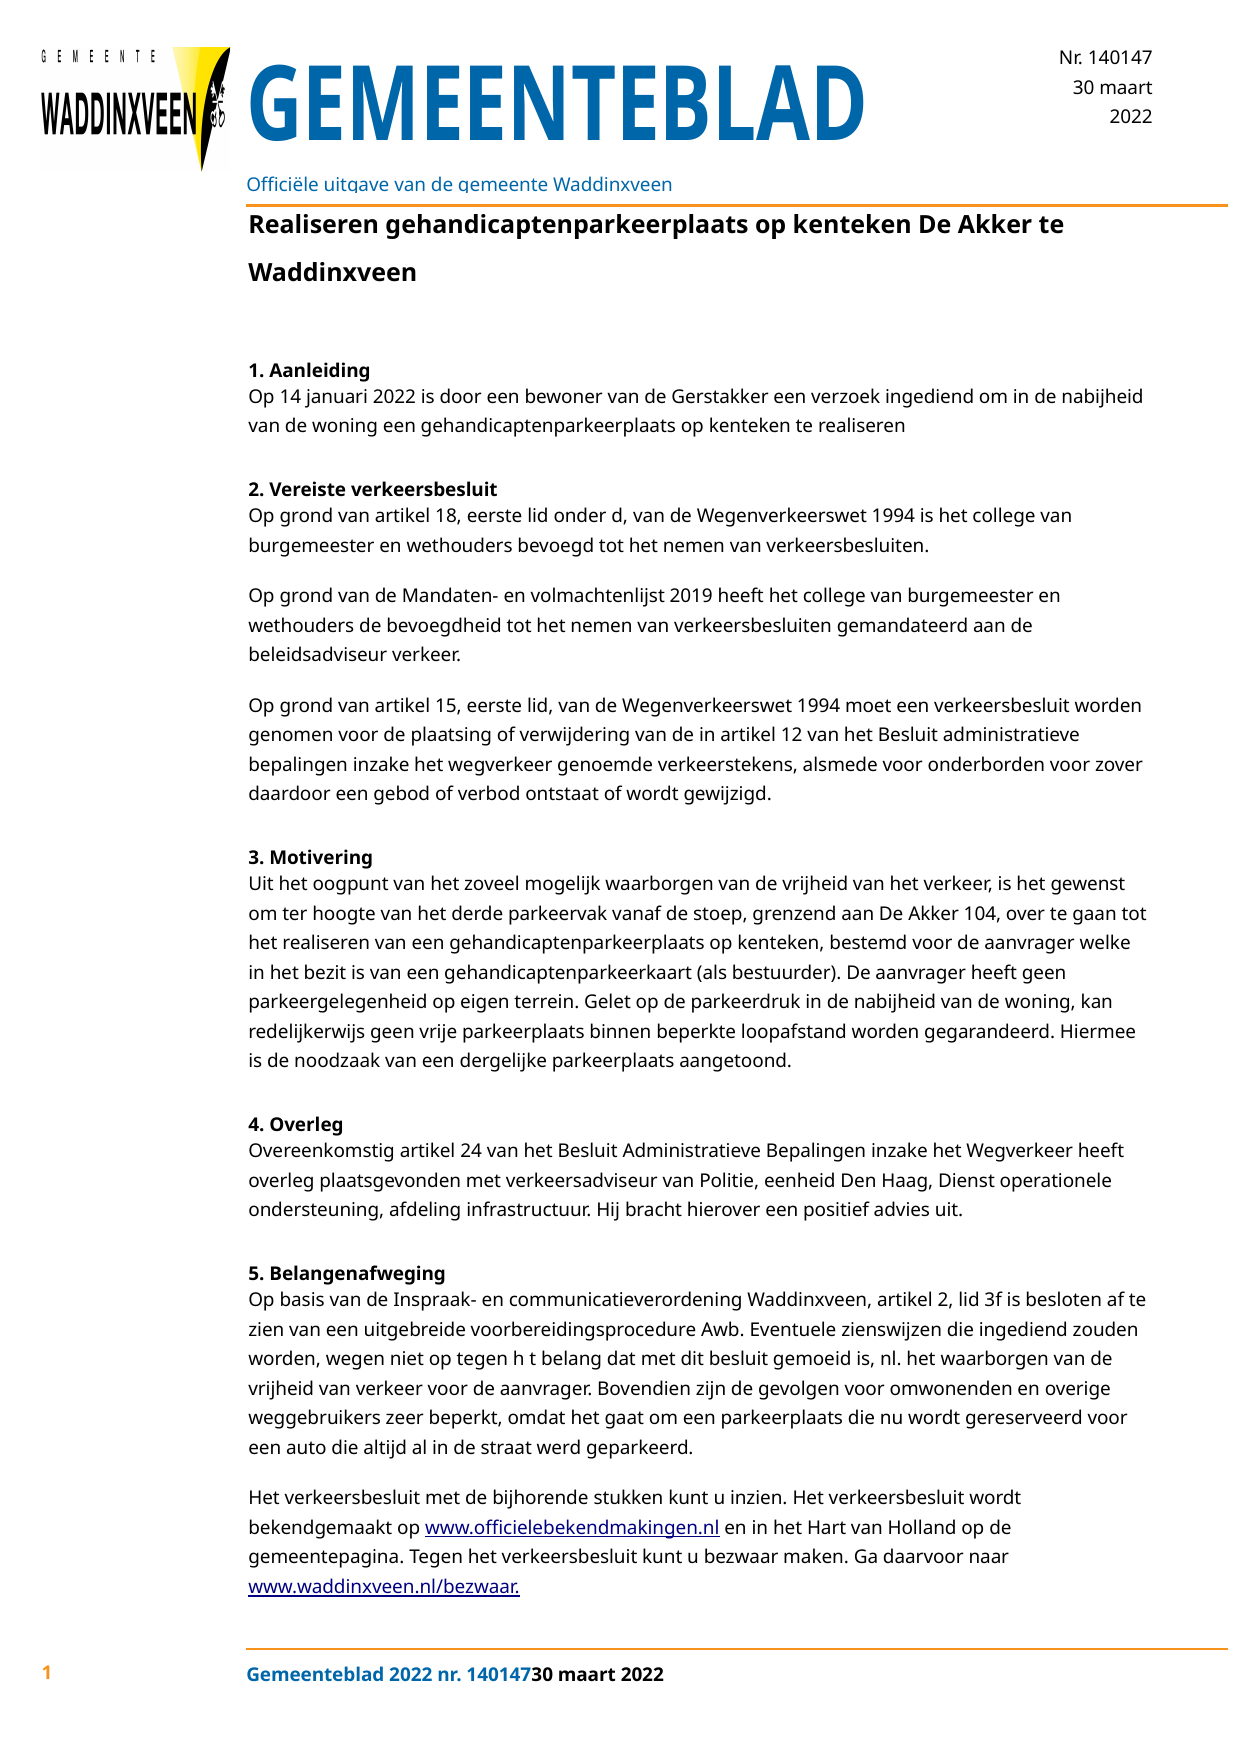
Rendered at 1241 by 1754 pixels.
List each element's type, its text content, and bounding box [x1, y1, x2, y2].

text Het verkeersbesluit met de bijhorende stukken kunt u inzien. Het verkeersbesluit wordt bekendgemaakt op www.officielebekendmakingen.nl en in het Hart van Holland op de gemeentepagina. Tegen het verkeersbesluit kunt u bezwaar maken. Ga daarvoor naar www.waddinxveen.nl/bezwaar. [248, 1484, 1152, 1599]
text 1. Aanleiding [248, 357, 1152, 383]
text 4. Overleg [248, 1112, 1152, 1137]
text Overeenkomstig artikel 24 van het Besluit Administratieve Bepalingen inzake het Wegverkeer heeft overleg plaatsgevonden met verkeersadviseur van Politie, eenheid Den Haag, Dienst operationele ondersteuning, afdeling infrastructuur. Hij bracht hierover een positief advies uit. [248, 1137, 1152, 1222]
text 2. Vereiste verkeersbesluit [248, 476, 1152, 502]
text Op grond van de Mandaten- en volmachtenlijst 2019 heeft het college van burgemeester en wethouders de bevoegdheid tot het nemen van verkeersbesluiten gemandateerd aan de beleidsadviseur verkeer. [248, 582, 1152, 667]
text Op grond van artikel 18, eerste lid onder d, van de Wegenverkeerswet 1994 is het college van burgemeester en wethouders bevoegd tot het nemen van verkeersbesluiten. [248, 502, 1152, 557]
picture [41, 47, 231, 172]
text Op 14 januari 2022 is door een bewoner van de Gerstakker een verzoek ingediend om in de nabijheid van de woning een gehandicaptenparkeerplaats op kenteken te realiseren [248, 383, 1152, 438]
text Op grond van artikel 15, eerste lid, van de Wegenverkeerswet 1994 moet een verkeersbesluit worden genomen voor de plaatsing of verwijdering van de in artikel 12 van het Besluit administratieve bepalingen inzake het wegverkeer genoemde verkeerstekens, alsmede voor onderborden voor zover daardoor een gebod of verbod ontstaat of wordt gewijzigd. [248, 692, 1152, 806]
text Realiseren gehandicaptenparkeerplaats op kenteken De Akker te Waddinxveen [248, 207, 1152, 288]
text 5. Belangenafweging [248, 1261, 1152, 1286]
text 3. Motivering [248, 844, 1152, 870]
text Uit het oogpunt van het zoveel mogelijk waarborgen van de vrijheid van het verkeer, is het gewenst om ter hoogte van het derde parkeervak vanaf de stoep, grenzend aan De Akker 104, over te gaan tot het realiseren van een gehandicaptenparkeerplaats op kenteken, bestemd voor de aanvrager welke in het bezit is van een gehandicaptenparkeerkaart (als bestuurder). De aanvrager heeft geen parkeergelegenheid op eigen terrein. Gelet op de parkeerdruk in de nabijheid van de woning, kan redelijkerwijs geen vrije parkeerplaats binnen beperkte loopafstand worden gegarandeerd. Hiermee is de noodzaak van een dergelijke parkeerplaats aangetoond. [248, 870, 1152, 1073]
text Op basis van de Inspraak- en communicatieverordening Waddinxveen, artikel 2, lid 3f is besloten af te zien van een uitgebreide voorbereidingsprocedure Awb. Eventuele zienswijzen die ingediend zouden worden, wegen niet op tegen h t belang dat met dit besluit gemoeid is, nl. het waarborgen van de vrijheid van verkeer voor de aanvrager. Bovendien zijn de gevolgen voor omwonenden en overige weggebruikers zeer beperkt, omdat het gaat om een parkeerplaats die nu wordt gereserveerd voor een auto die altijd al in de straat werd geparkeerd. [248, 1286, 1152, 1460]
